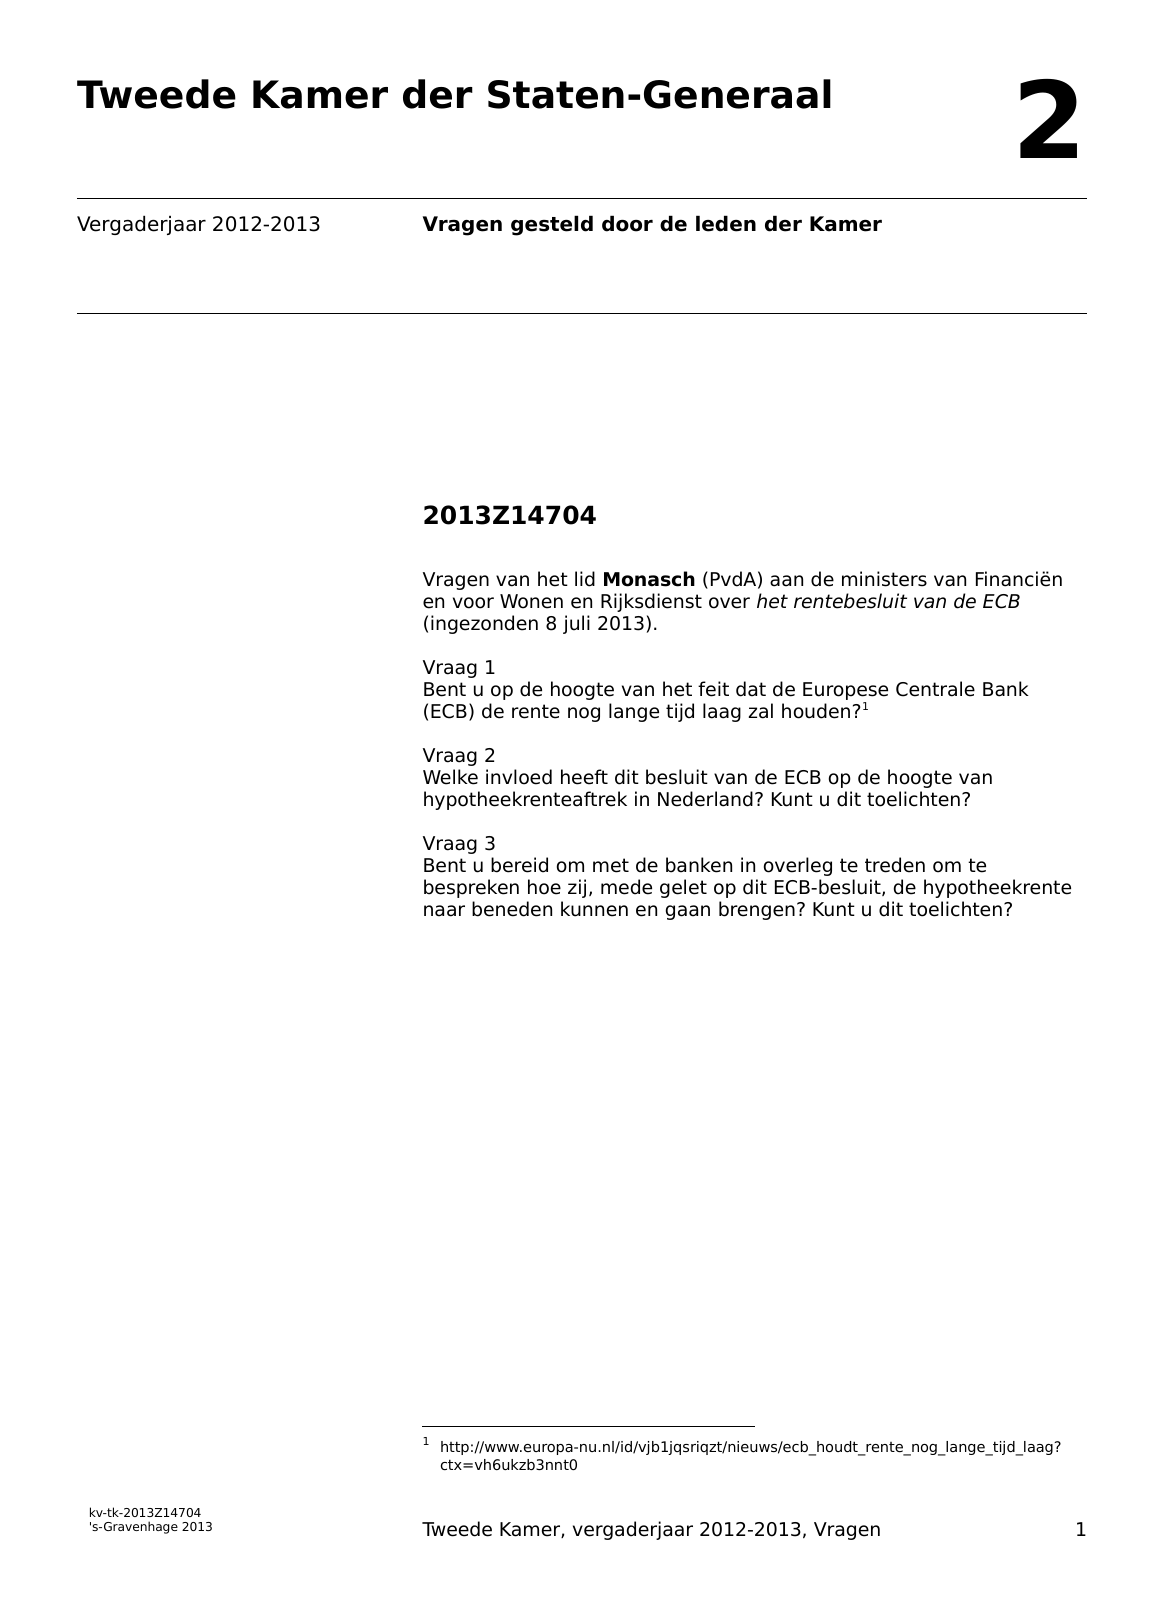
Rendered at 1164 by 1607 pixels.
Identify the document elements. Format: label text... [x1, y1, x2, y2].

text 's-Gravenhage 2013 [88, 1520, 323, 1534]
text Vraag 3 [422, 833, 1087, 855]
text 2013Z14704 [422, 501, 1087, 531]
text http://www.europa-nu.nl/id/vjb1jqsriqzt/nieuws/ecb_houdt_rente_nog_lange_tijd_laag?ctx=vh6ukzb3nnt0 [422, 1435, 1087, 1474]
text Bent u bereid om met de banken in overleg te treden om te bespreken hoe zij, mede gelet op dit ECB-besluit, de hypotheekrente naar beneden kunnen en gaan brengen? Kunt u dit toelichten? [422, 855, 1087, 921]
text Welke invloed heeft dit besluit van de ECB op de hoogte van hypotheekrenteaftrek in Nederland? Kunt u dit toelichten? [422, 767, 1087, 811]
table_cell Vergaderjaar 2012-2013 [77, 199, 422, 313]
text Vraag 1 [422, 657, 1087, 679]
table_header Tweede Kamer der Staten-Generaal [77, 59, 886, 198]
text Bent u op de hoogte van het feit dat de Europese Centrale Bank (ECB) de rente nog lange tijd laag zal houden? [422, 679, 1087, 723]
text Vraag 2 [422, 745, 1087, 767]
text kv-tk-2013Z14704 [88, 1506, 323, 1520]
table_cell Vragen gesteld door de leden der Kamer [422, 199, 1087, 313]
table_header 2 [886, 59, 1087, 198]
text Vragen van het lid Monasch (PvdA) aan de ministers van Financiën en voor Wonen en Rijksdienst over het rentebesluit van de ECB (ingezonden 8 juli 2013). [422, 569, 1087, 635]
